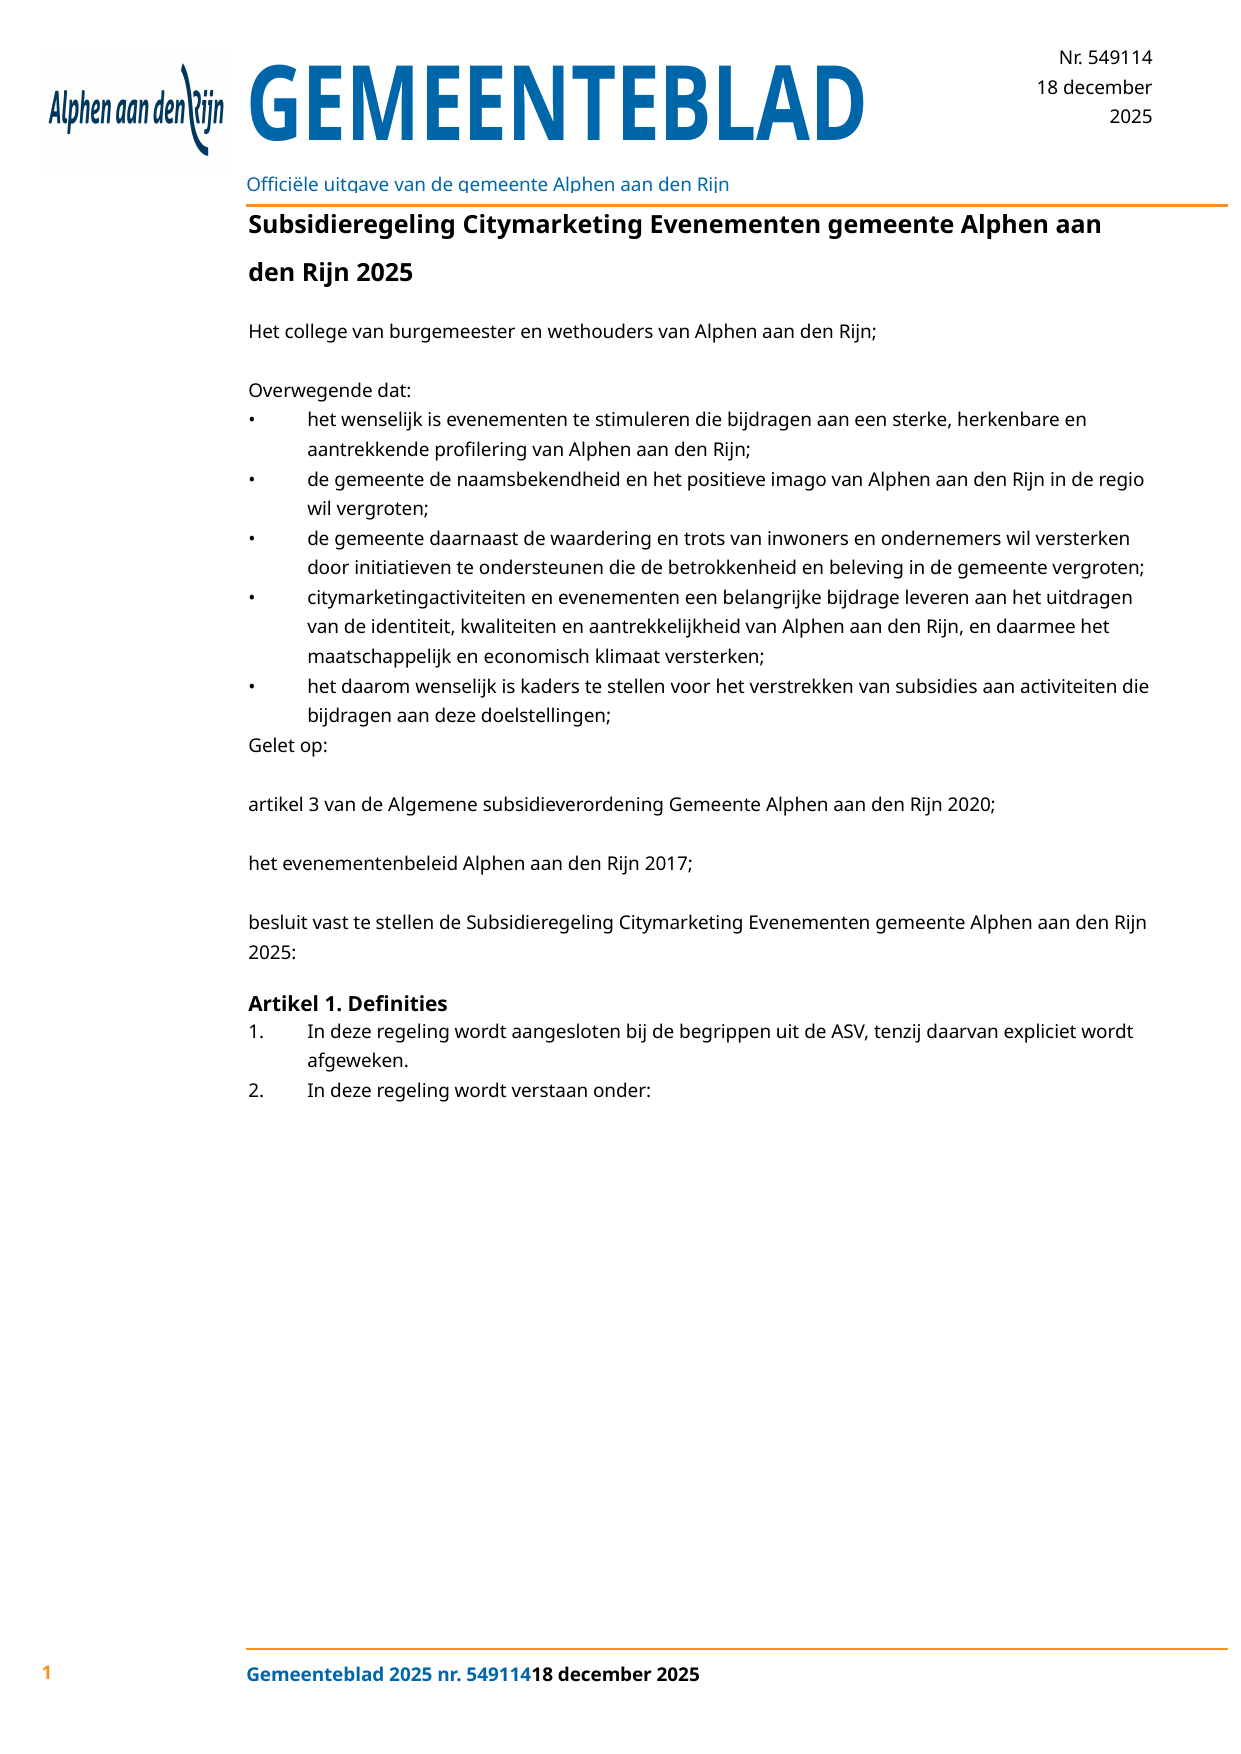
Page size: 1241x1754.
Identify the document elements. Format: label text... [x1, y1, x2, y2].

text artikel 3 van de Algemene subsidieverordening Gemeente Alphen aan den Rijn 2020; [248, 791, 1152, 817]
list In deze regeling wordt aangesloten bij de begrippen uit de ASV, tenzij daarvan expliciet wordt afgeweken. [248, 1018, 1152, 1073]
list de gemeente daarnaast de waardering en trots van inwoners en ondernemers wil versterken door initiatieven te ondersteunen die de betrokkenheid en beleving in de gemeente vergroten; [248, 525, 1152, 580]
text Artikel 1. Definities [248, 989, 1152, 1018]
text Overwegende dat: [248, 377, 1152, 403]
picture [41, 47, 231, 172]
text Gelet op: [248, 732, 1152, 758]
text het evenementenbeleid Alphen aan den Rijn 2017; [248, 850, 1152, 876]
list de gemeente de naamsbekendheid en het positieve imago van Alphen aan den Rijn in de regio wil vergroten; [248, 466, 1152, 521]
list het daarom wenselijk is kaders te stellen voor het verstrekken van subsidies aan activiteiten die bijdragen aan deze doelstellingen; [248, 673, 1152, 728]
list citymarketingactiviteiten en evenementen een belangrijke bijdrage leveren aan het uitdragen van de identiteit, kwaliteiten en aantrekkelijkheid van Alphen aan den Rijn, en daarmee het maatschappelijk en economisch klimaat versterken; [248, 584, 1152, 669]
text besluit vast te stellen de Subsidieregeling Citymarketing Evenementen gemeente Alphen aan den Rijn 2025: [248, 909, 1152, 965]
text Subsidieregeling Citymarketing Evenementen gemeente Alphen aan den Rijn 2025 [248, 207, 1152, 288]
text Het college van burgemeester en wethouders van Alphen aan den Rijn; [248, 318, 1152, 344]
list In deze regeling wordt verstaan onder: [248, 1077, 1152, 1103]
list het wenselijk is evenementen te stimuleren die bijdragen aan een sterke, herkenbare en aantrekkende profilering van Alphen aan den Rijn; [248, 407, 1152, 462]
